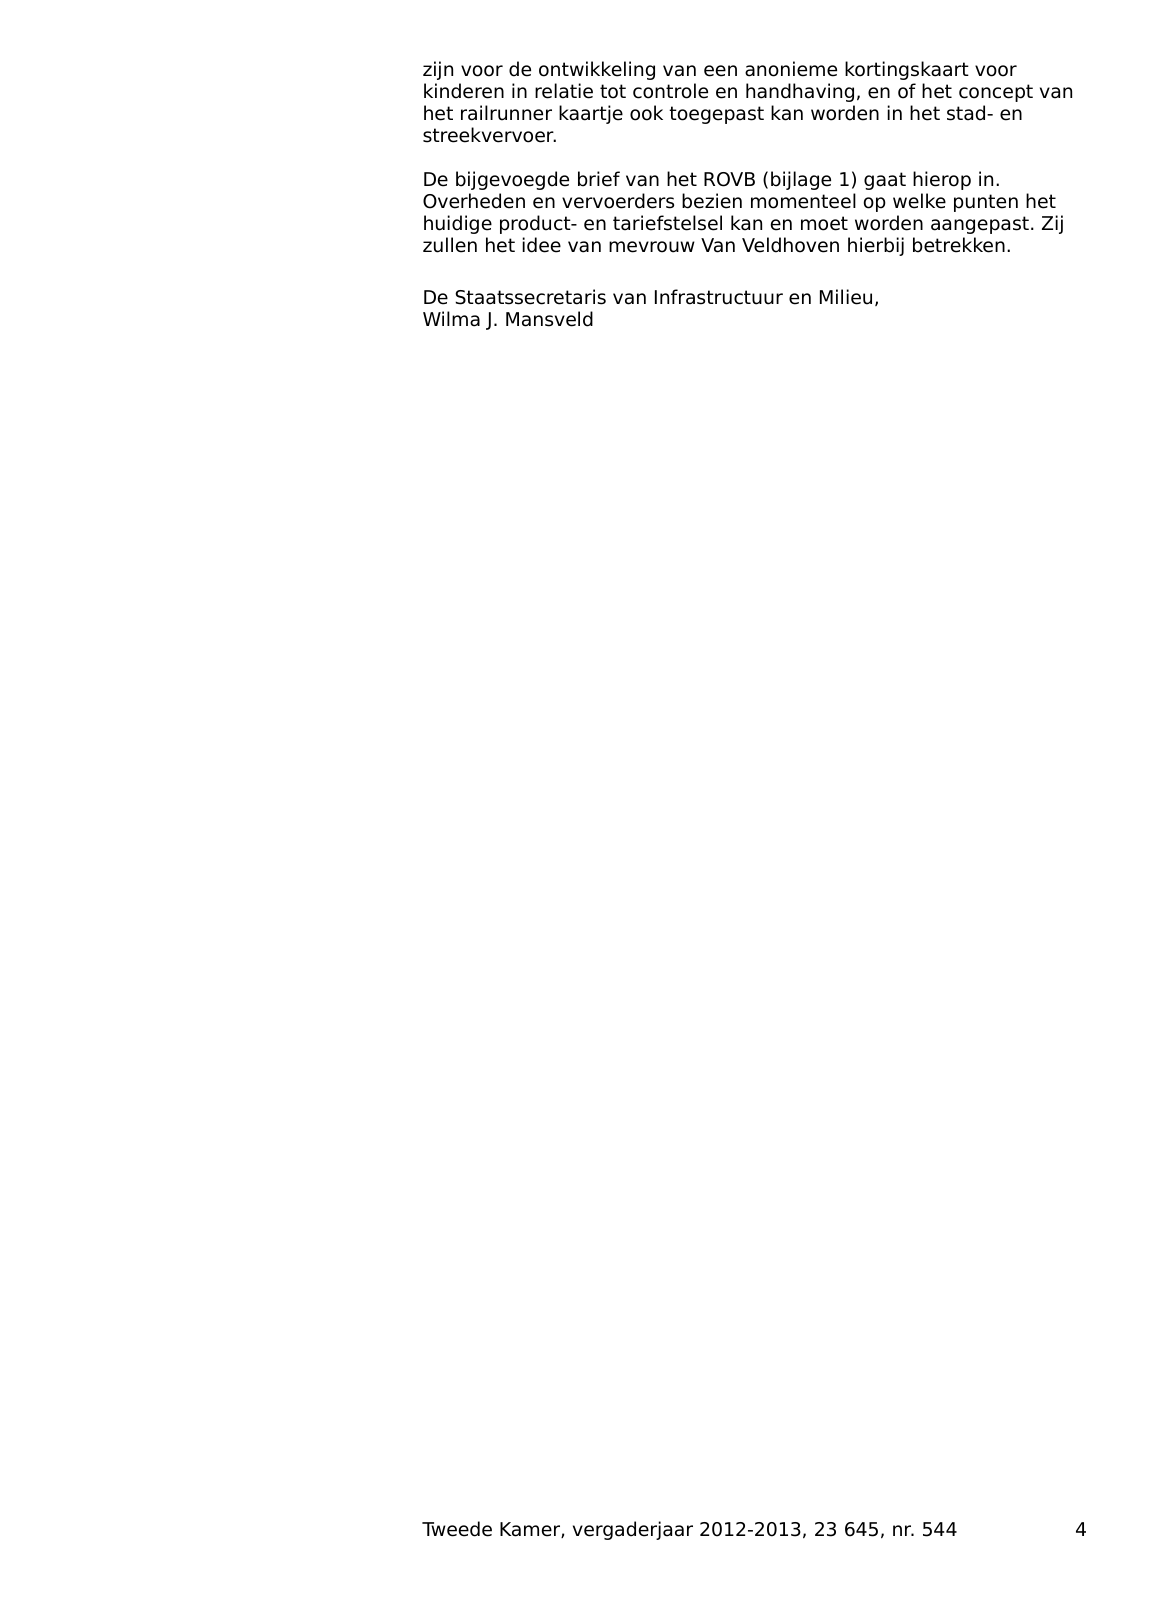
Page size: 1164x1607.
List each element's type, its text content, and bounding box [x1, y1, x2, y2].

text De bijgevoegde brief van het ROVB (bijlage 1) gaat hierop in. Overheden en vervoerders bezien momenteel op welke punten het huidige product- en tariefstelsel kan en moet worden aangepast. Zij zullen het idee van mevrouw Van Veldhoven hierbij betrekken. [422, 169, 1087, 257]
text De Staatssecretaris van Infrastructuur en Milieu, Wilma J. Mansveld [422, 287, 1087, 331]
text zijn voor de ontwikkeling van een anonieme kortingskaart voor kinderen in relatie tot controle en handhaving, en of het concept van het railrunner kaartje ook toegepast kan worden in het stad- en streekvervoer. [422, 59, 1087, 147]
